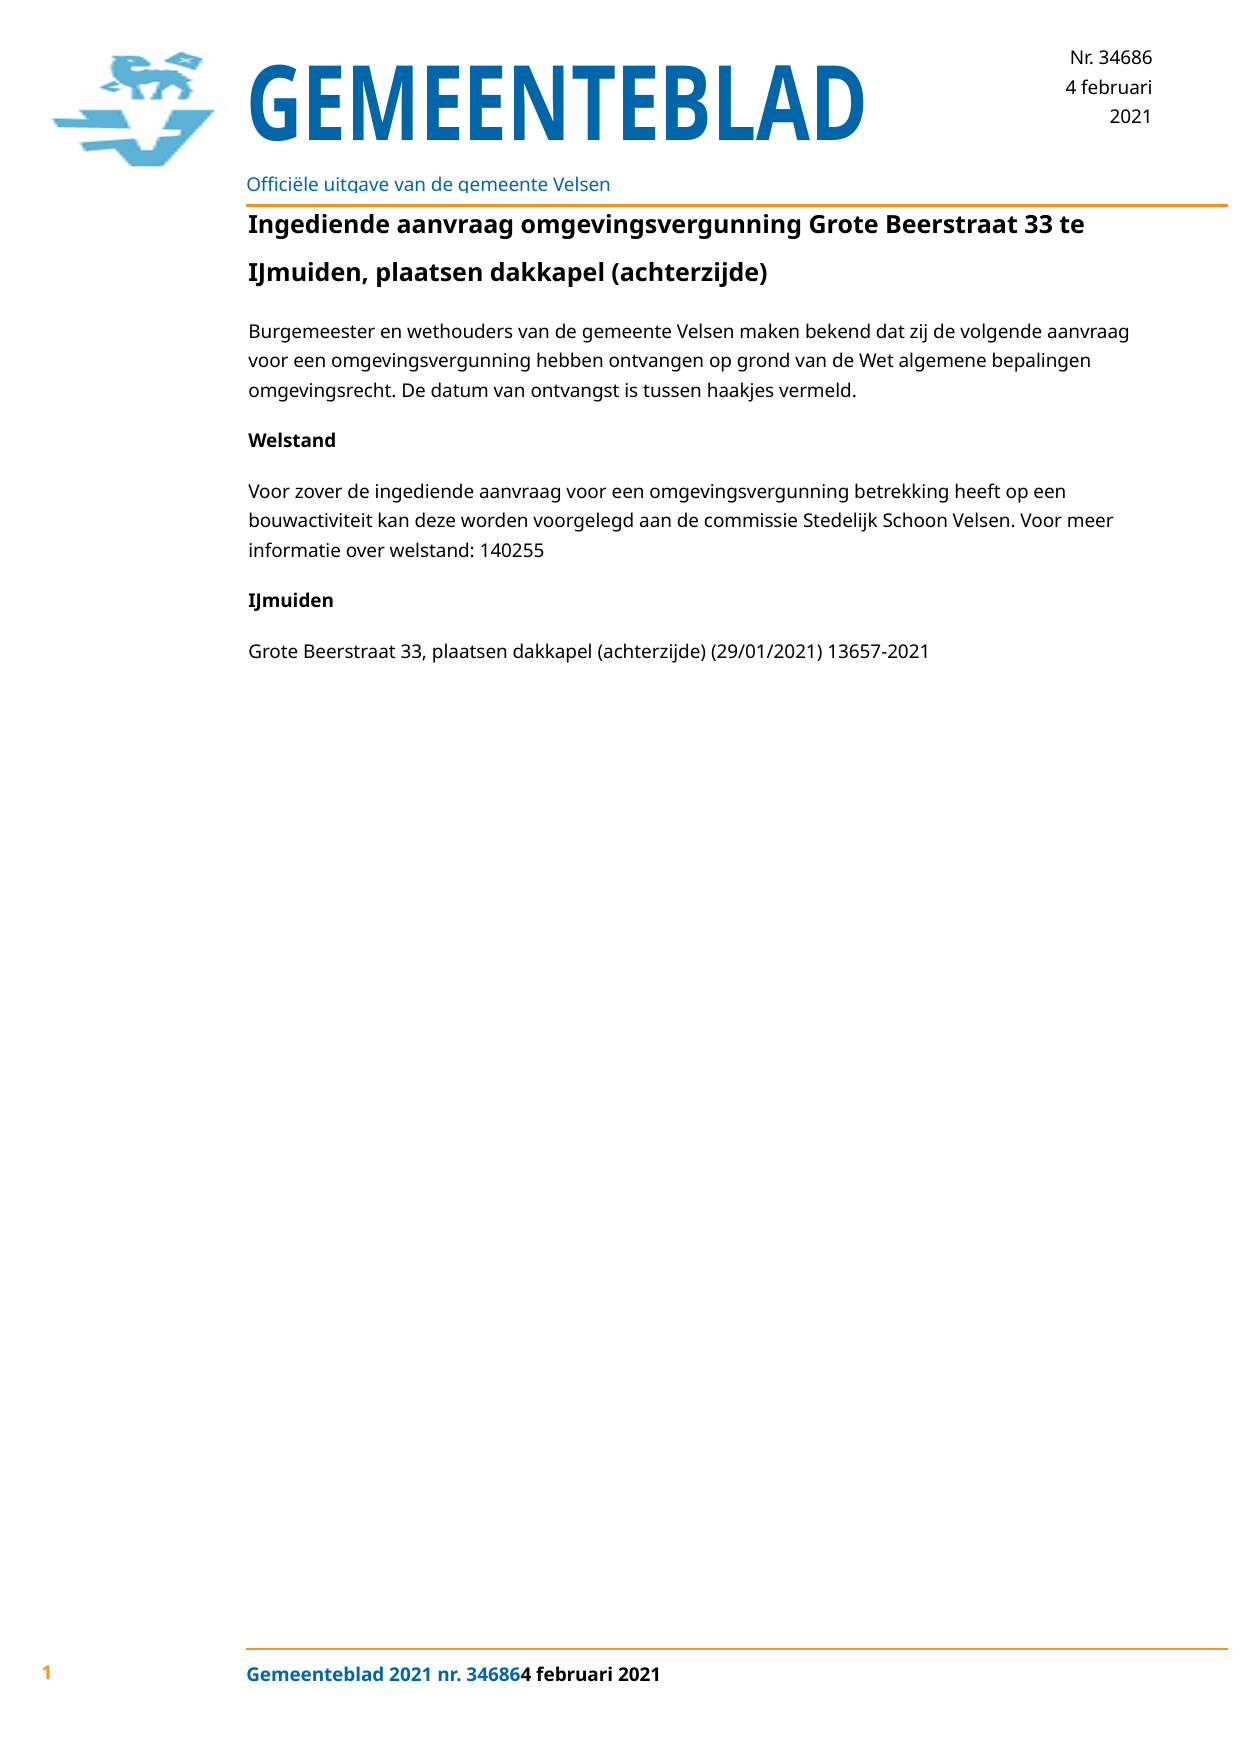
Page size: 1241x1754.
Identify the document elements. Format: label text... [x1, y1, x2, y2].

text Welstand [248, 427, 1152, 453]
text Grote Beerstraat 33, plaatsen dakkapel (achterzijde) (29/01/2021) 13657-2021 [248, 638, 1152, 664]
text Voor zover de ingediende aanvraag voor een omgevingsvergunning betrekking heeft op een bouwactiviteit kan deze worden voorgelegd aan de commissie Stedelijk Schoon Velsen. Voor meer informatie over welstand: 140255 [248, 478, 1152, 563]
text Burgemeester en wethouders van de gemeente Velsen maken bekend dat zij de volgende aanvraag voor een omgevingsvergunning hebben ontvangen op grond van de Wet algemene bepalingen omgevingsrecht. De datum van ontvangst is tussen haakjes vermeld. [248, 318, 1152, 403]
picture [41, 47, 231, 172]
text Ingediende aanvraag omgevingsvergunning Grote Beerstraat 33 te IJmuiden, plaatsen dakkapel (achterzijde) [248, 207, 1152, 288]
text IJmuiden [248, 587, 1152, 613]
